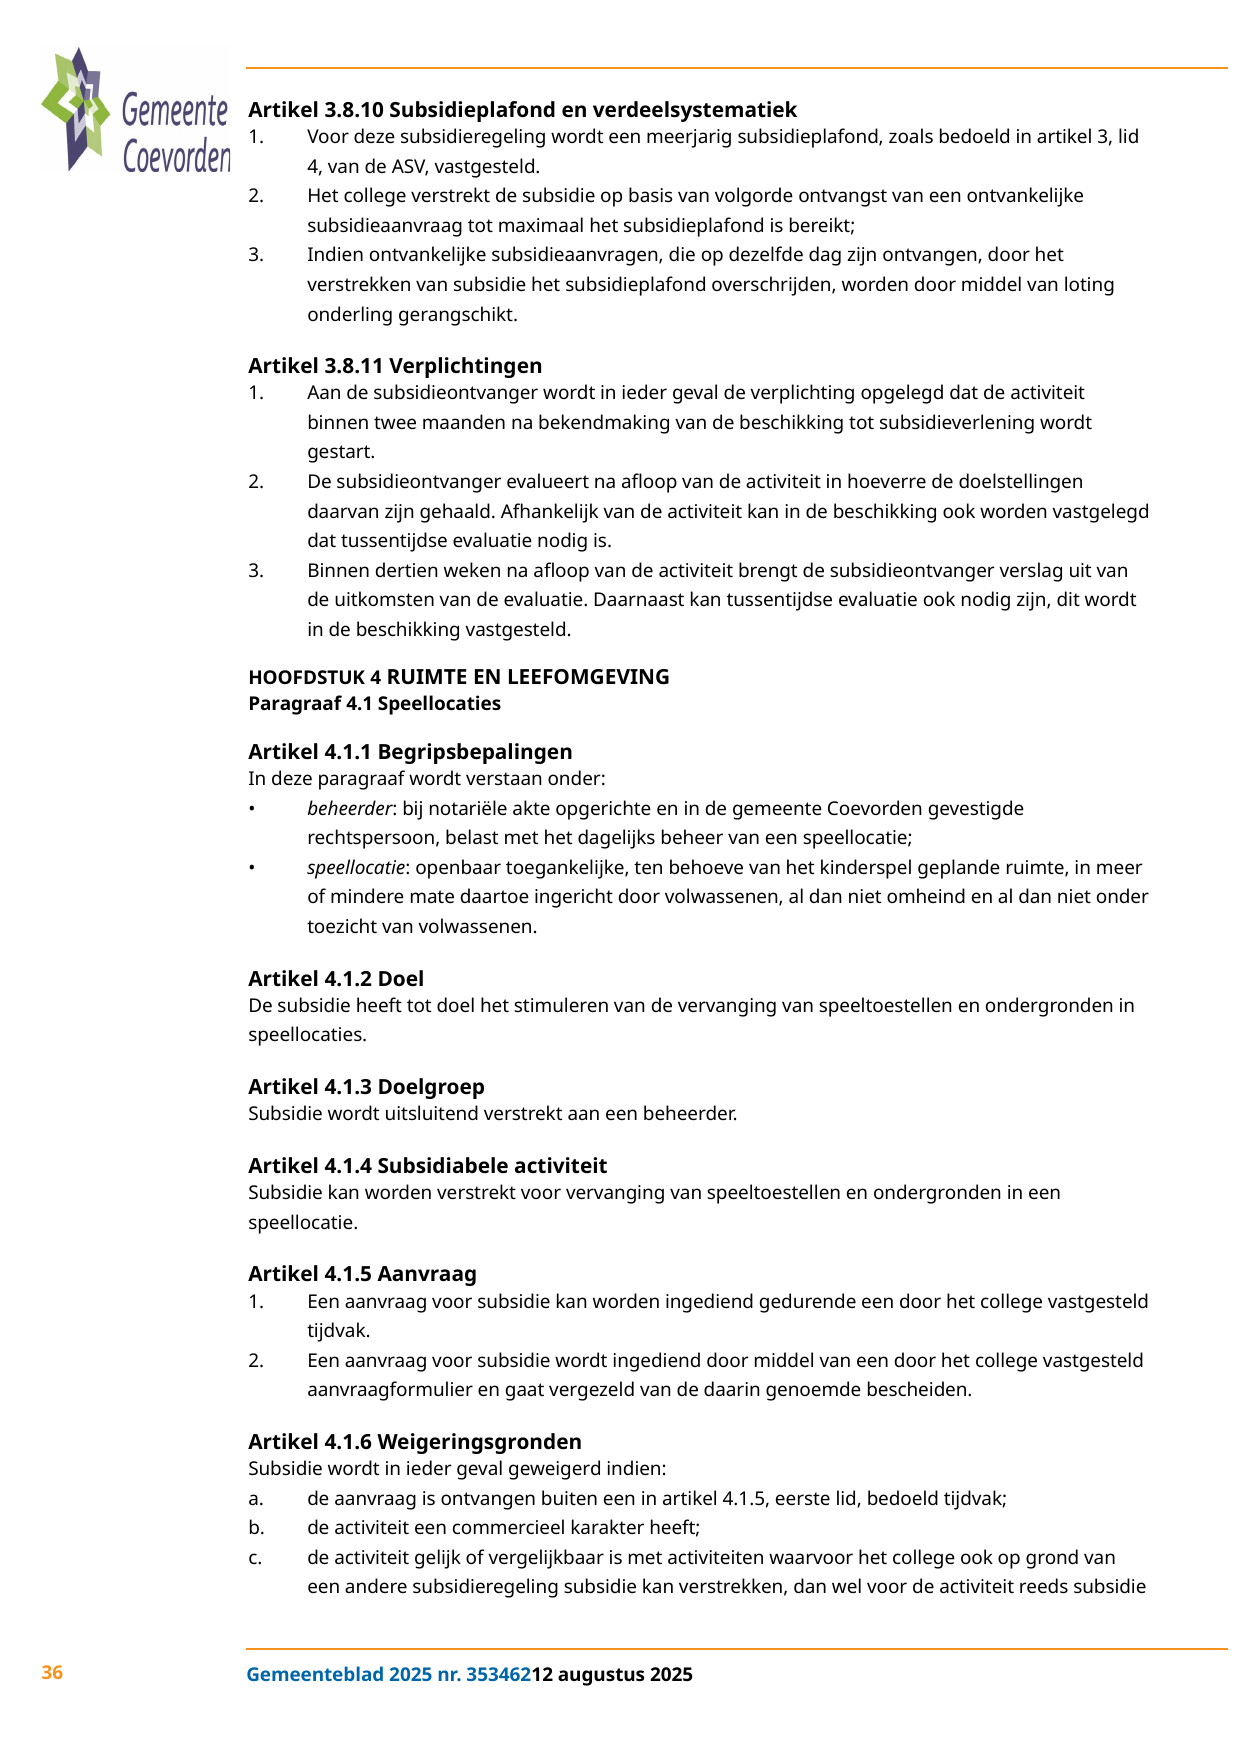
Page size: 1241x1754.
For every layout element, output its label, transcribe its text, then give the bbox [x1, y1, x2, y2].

text De subsidie heeft tot doel het stimuleren van de vervanging van speeltoestellen en ondergronden in speellocaties. [248, 992, 1152, 1047]
text Artikel 4.1.3 Doelgroep [248, 1072, 1152, 1101]
text Subsidie kan worden verstrekt voor vervanging van speeltoestellen en ondergronden in een speellocatie. [248, 1179, 1152, 1235]
list de aanvraag is ontvangen buiten een in artikel 4.1.5, eerste lid, bedoeld tijdvak; [248, 1485, 1152, 1511]
text Artikel 3.8.11 Verplichtingen [248, 351, 1152, 379]
text Artikel 4.1.2 Doel [248, 964, 1152, 992]
text In deze paragraaf wordt verstaan onder: [248, 765, 1152, 791]
list beheerder: bij notariële akte opgerichte en in de gemeente Coevorden gevestigde rechtspersoon, belast met het dagelijks beheer van een speellocatie; [248, 795, 1152, 850]
text Artikel 3.8.10 Subsidieplafond en verdeelsystematiek [248, 95, 1152, 123]
list de activiteit een commercieel karakter heeft; [248, 1514, 1152, 1540]
list Aan de subsidieontvanger wordt in ieder geval de verplichting opgelegd dat de activiteit binnen twee maanden na bekendmaking van de beschikking tot subsidieverlening wordt gestart. [248, 379, 1152, 464]
list Binnen dertien weken na afloop van de activiteit brengt de subsidieontvanger verslag uit van de uitkomsten van de evaluatie. Daarnaast kan tussentijdse evaluatie ook nodig zijn, dit wordt in de beschikking vastgesteld. [248, 557, 1152, 642]
text Artikel 4.1.6 Weigeringsgronden [248, 1427, 1152, 1455]
text Artikel 4.1.4 Subsidiabele activiteit [248, 1151, 1152, 1179]
text HOOFDSTUK 4 RUIMTE EN LEEFOMGEVING [248, 662, 1152, 690]
list de activiteit gelijk of vergelijkbaar is met activiteiten waarvoor het college ook op grond van een andere subsidieregeling subsidie kan verstrekken, dan wel voor de activiteit reeds subsidie [248, 1544, 1152, 1599]
list De subsidieontvanger evalueert na afloop van de activiteit in hoeverre de doelstellingen daarvan zijn gehaald. Afhankelijk van de activiteit kan in de beschikking ook worden vastgelegd dat tussentijdse evaluatie nodig is. [248, 468, 1152, 553]
picture [41, 47, 231, 172]
text Subsidie wordt uitsluitend verstrekt aan een beheerder. [248, 1101, 1152, 1126]
text Artikel 4.1.5 Aanvraag [248, 1259, 1152, 1288]
list Het college verstrekt de subsidie op basis van volgorde ontvangst van een ontvankelijke subsidieaanvraag tot maximaal het subsidieplafond is bereikt; [248, 182, 1152, 238]
list Een aanvraag voor subsidie kan worden ingediend gedurende een door het college vastgesteld tijdvak. [248, 1288, 1152, 1343]
text Artikel 4.1.1 Begripsbepalingen [248, 737, 1152, 765]
list Voor deze subsidieregeling wordt een meerjarig subsidieplafond, zoals bedoeld in artikel 3, lid 4, van de ASV, vastgesteld. [248, 123, 1152, 178]
text Subsidie wordt in ieder geval geweigerd indien: [248, 1455, 1152, 1481]
list Een aanvraag voor subsidie wordt ingediend door middel van een door het college vastgesteld aanvraagformulier en gaat vergezeld van de daarin genoemde bescheiden. [248, 1347, 1152, 1402]
list speellocatie: openbaar toegankelijke, ten behoeve van het kinderspel geplande ruimte, in meer of mindere mate daartoe ingericht door volwassenen, al dan niet omheind en al dan niet onder toezicht van volwassenen. [248, 854, 1152, 939]
list Indien ontvankelijke subsidieaanvragen, die op dezelfde dag zijn ontvangen, door het verstrekken van subsidie het subsidieplafond overschrijden, worden door middel van loting onderling gerangschikt. [248, 242, 1152, 326]
text Paragraaf 4.1 Speellocaties [248, 690, 1152, 716]
